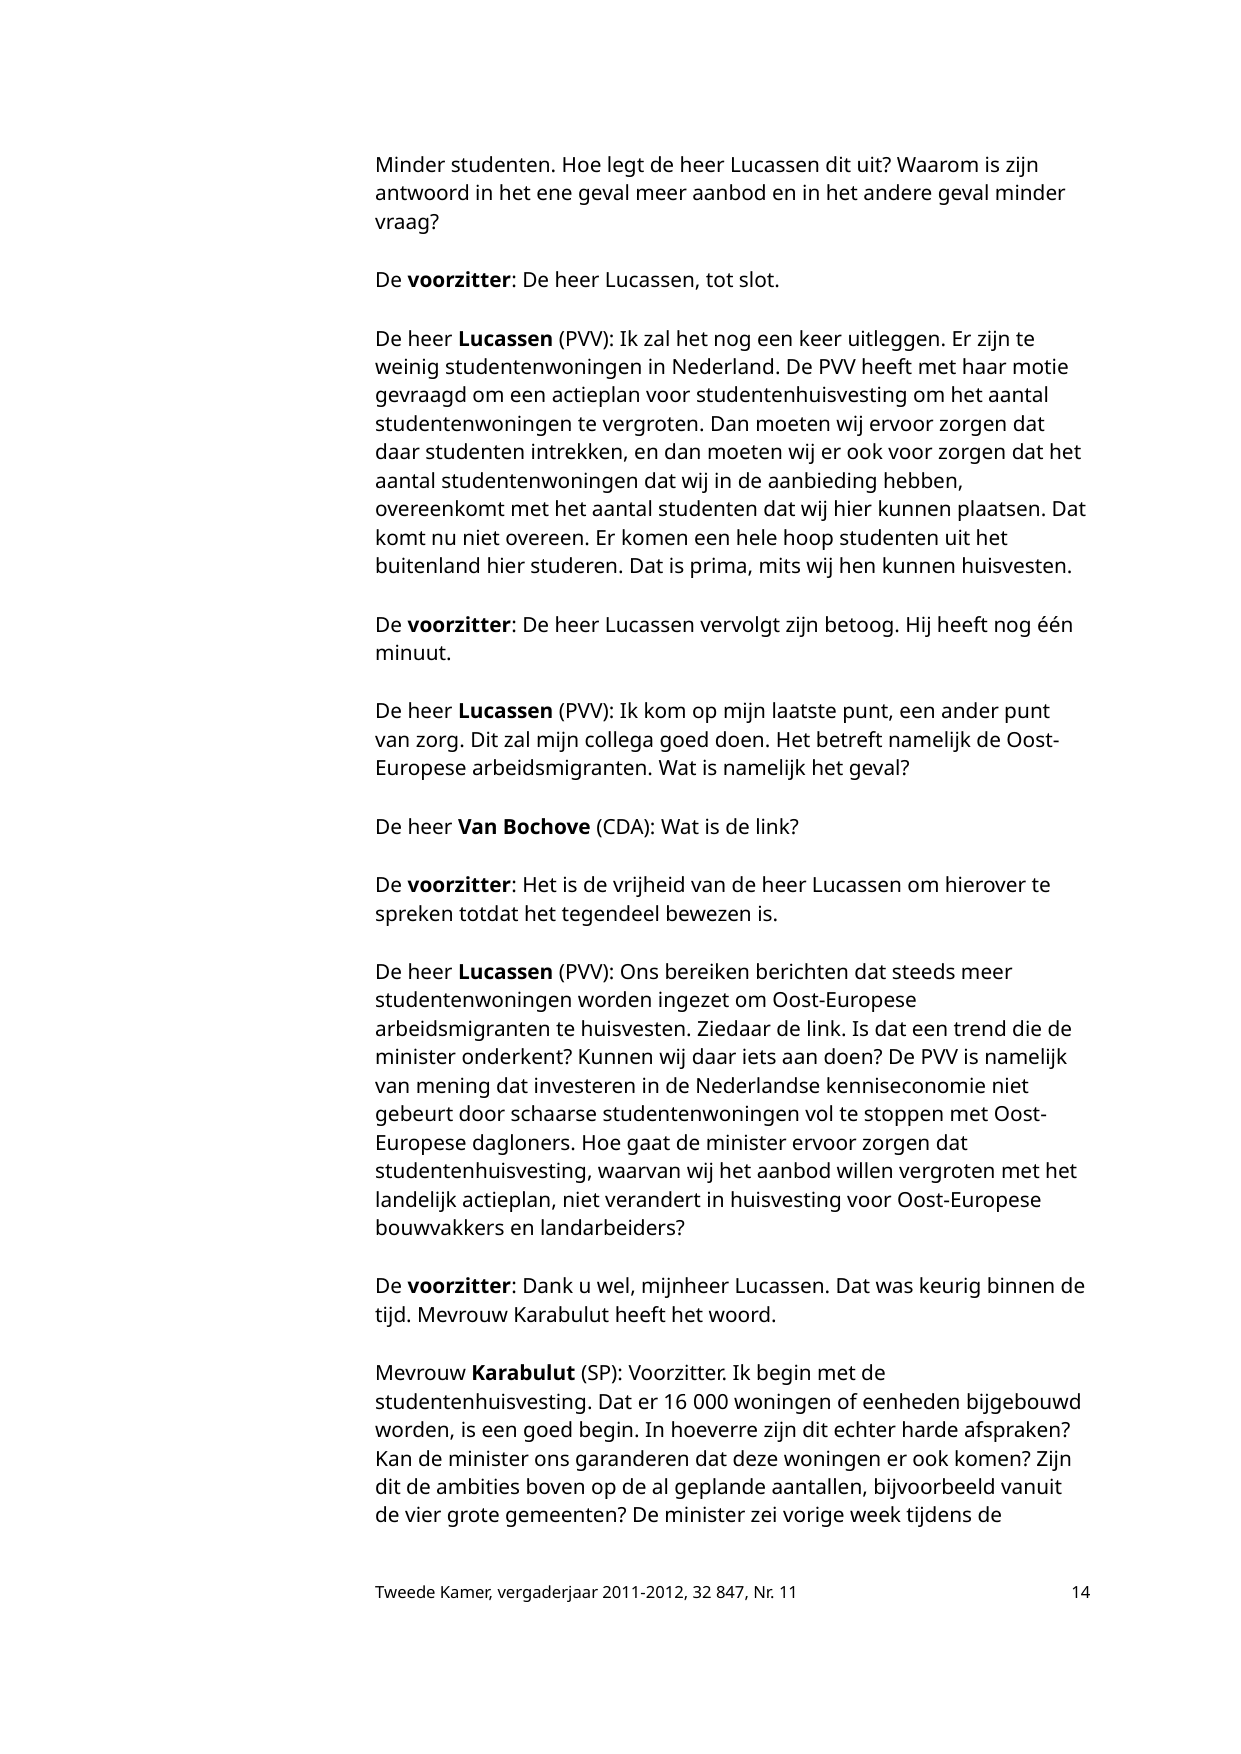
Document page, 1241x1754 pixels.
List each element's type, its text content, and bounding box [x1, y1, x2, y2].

text Mevrouw Karabulut (SP): Voorzitter. Ik begin met de studentenhuisvesting. Dat er 16 000 woningen of eenheden bijgebouwd worden, is een goed begin. In hoeverre zijn dit echter harde afspraken? Kan de minister ons garanderen dat deze woningen er ook komen? Zijn dit de ambities boven op de al geplande aantallen, bijvoorbeeld vanuit de vier grote gemeenten? De minister zei vorige week tijdens de [375, 1358, 1090, 1529]
text De heer Lucassen (PVV): Ons bereiken berichten dat steeds meer studentenwoningen worden ingezet om Oost-Europese arbeidsmigranten te huisvesten. Ziedaar de link. Is dat een trend die de minister onderkent? Kunnen wij daar iets aan doen? De PVV is namelijk van mening dat investeren in de Nederlandse kenniseconomie niet gebeurt door schaarse studentenwoningen vol te stoppen met Oost-Europese dagloners. Hoe gaat de minister ervoor zorgen dat studentenhuisvesting, waarvan wij het aanbod willen vergroten met het landelijk actieplan, niet verandert in huisvesting voor Oost-Europese bouwvakkers en landarbeiders? [375, 957, 1090, 1242]
text De voorzitter: Dank u wel, mijnheer Lucassen. Dat was keurig binnen de tijd. Mevrouw Karabulut heeft het woord. [375, 1272, 1090, 1328]
text De heer Van Bochove (CDA): Wat is de link? [375, 812, 1090, 840]
text De voorzitter: De heer Lucassen vervolgt zijn betoog. Hij heeft nog één minuut. [375, 610, 1090, 667]
text De voorzitter: De heer Lucassen, tot slot. [375, 265, 1090, 294]
text De heer Lucassen (PVV): Ik kom op mijn laatste punt, een ander punt van zorg. Dit zal mijn collega goed doen. Het betreft namelijk de Oost-Europese arbeidsmigranten. Wat is namelijk het geval? [375, 697, 1090, 782]
text De heer Lucassen (PVV): Ik zal het nog een keer uitleggen. Er zijn te weinig studentenwoningen in Nederland. De PVV heeft met haar motie gevraagd om een actieplan voor studentenhuisvesting om het aantal studentenwoningen te vergroten. Dan moeten wij ervoor zorgen dat daar studenten intrekken, en dan moeten wij er ook voor zorgen dat het aantal studentenwoningen dat wij in de aanbieding hebben, overeenkomt met het aantal studenten dat wij hier kunnen plaatsen. Dat komt nu niet overeen. Er komen een hele hoop studenten uit het buitenland hier studeren. Dat is prima, mits wij hen kunnen huisvesten. [375, 324, 1090, 580]
text Minder studenten. Hoe legt de heer Lucassen dit uit? Waarom is zijn antwoord in het ene geval meer aanbod en in het andere geval minder vraag? [375, 150, 1090, 235]
text De voorzitter: Het is de vrijheid van de heer Lucassen om hierover te spreken totdat het tegendeel bewezen is. [375, 870, 1090, 927]
